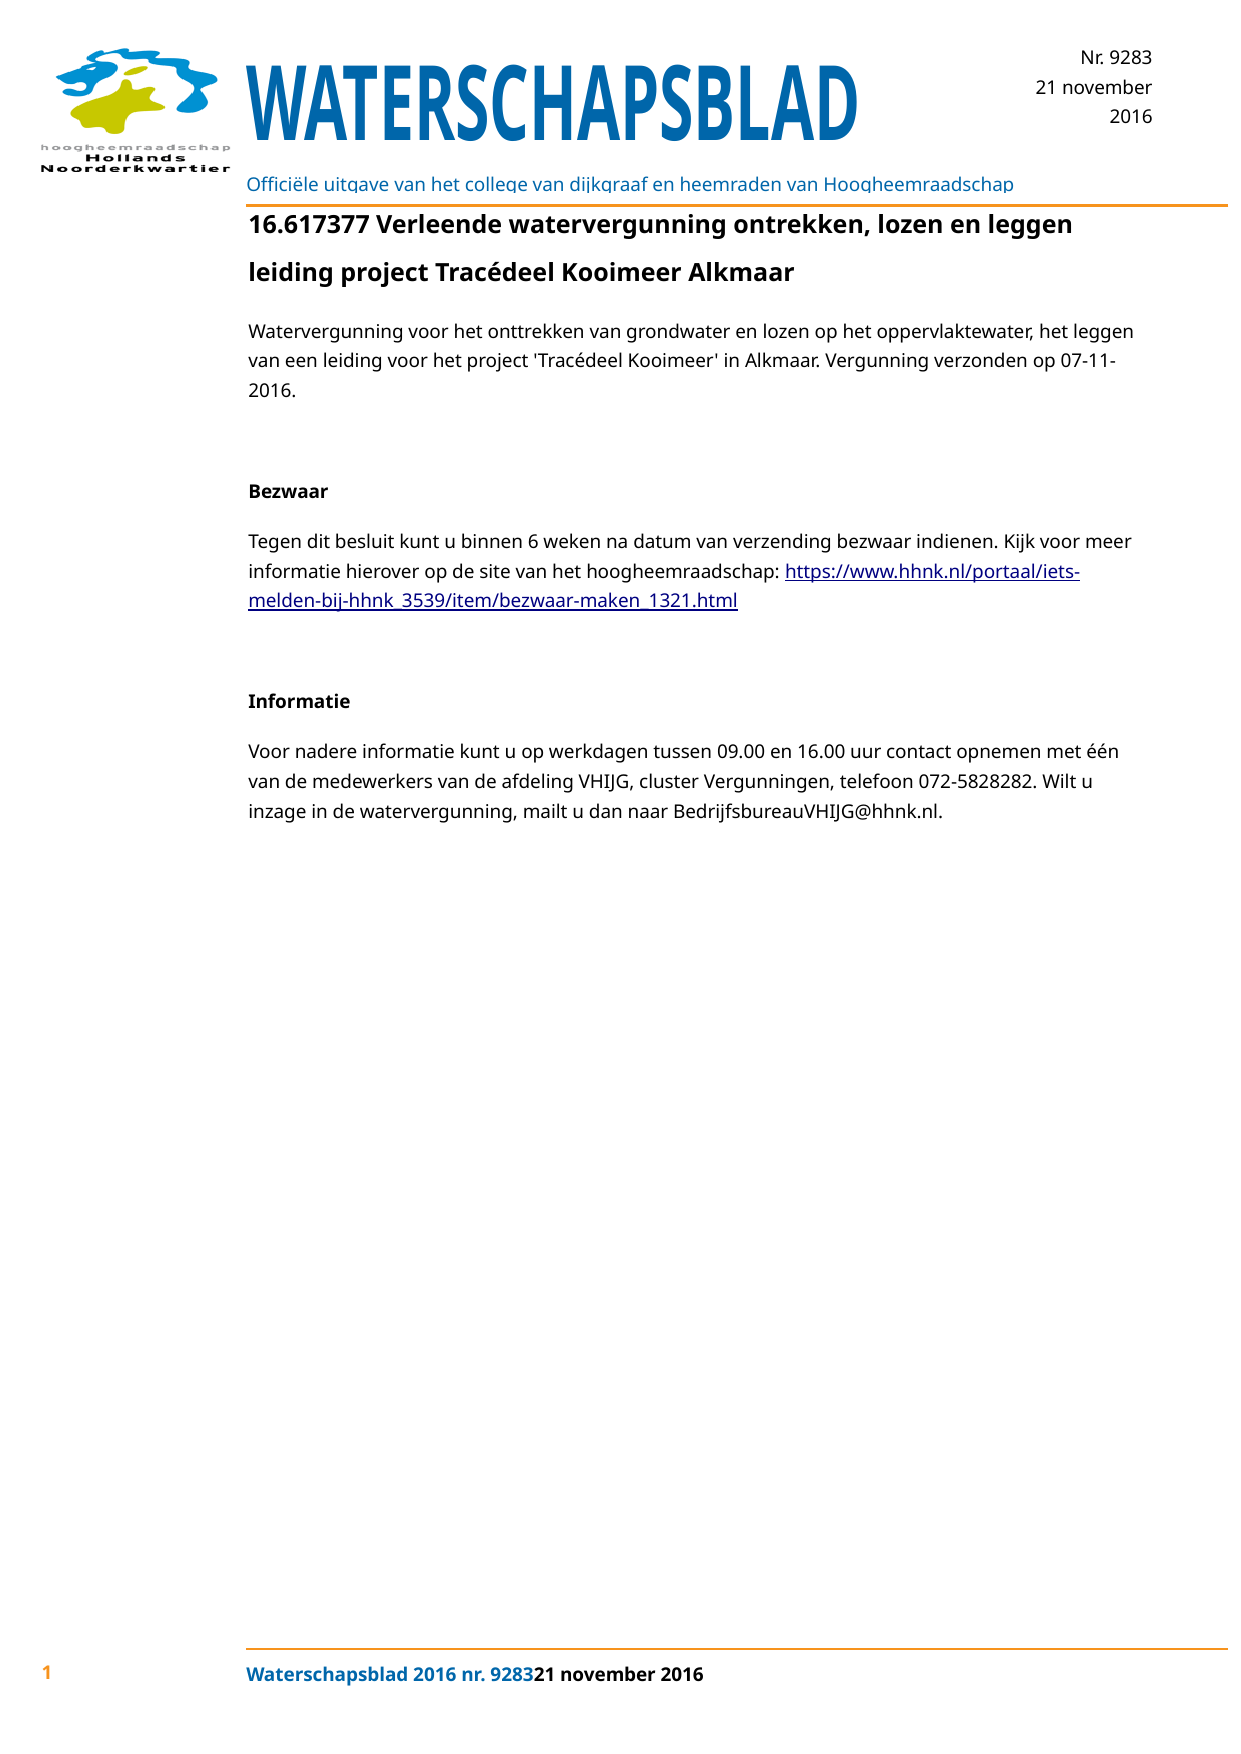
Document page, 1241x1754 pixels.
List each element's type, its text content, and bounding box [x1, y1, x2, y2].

picture [41, 47, 231, 172]
text Tegen dit besluit kunt u binnen 6 weken na datum van verzending bezwaar indienen. Kijk voor meer informatie hierover op de site van het hoogheemraadschap: https://www.hhnk.nl/portaal/iets-melden-bij-hhnk_3539/item/bezwaar-maken_1321.html [248, 528, 1152, 613]
text Watervergunning voor het onttrekken van grondwater en lozen op het oppervlaktewater, het leggen van een leiding voor het project 'Tracédeel Kooimeer' in Alkmaar. Vergunning verzonden op 07-11-2016. [248, 318, 1152, 403]
text 16.617377 Verleende watervergunning ontrekken, lozen en leggen leiding project Tracédeel Kooimeer Alkmaar [248, 207, 1152, 288]
text Voor nadere informatie kunt u op werkdagen tussen 09.00 en 16.00 uur contact opnemen met één van de medewerkers van de afdeling VHIJG, cluster Vergunningen, telefoon 072-5828282. Wilt u inzage in de watervergunning, mailt u dan naar BedrijfsbureauVHIJG@hhnk.nl. [248, 739, 1152, 824]
text Informatie [248, 688, 1152, 714]
text Bezwaar [248, 478, 1152, 504]
